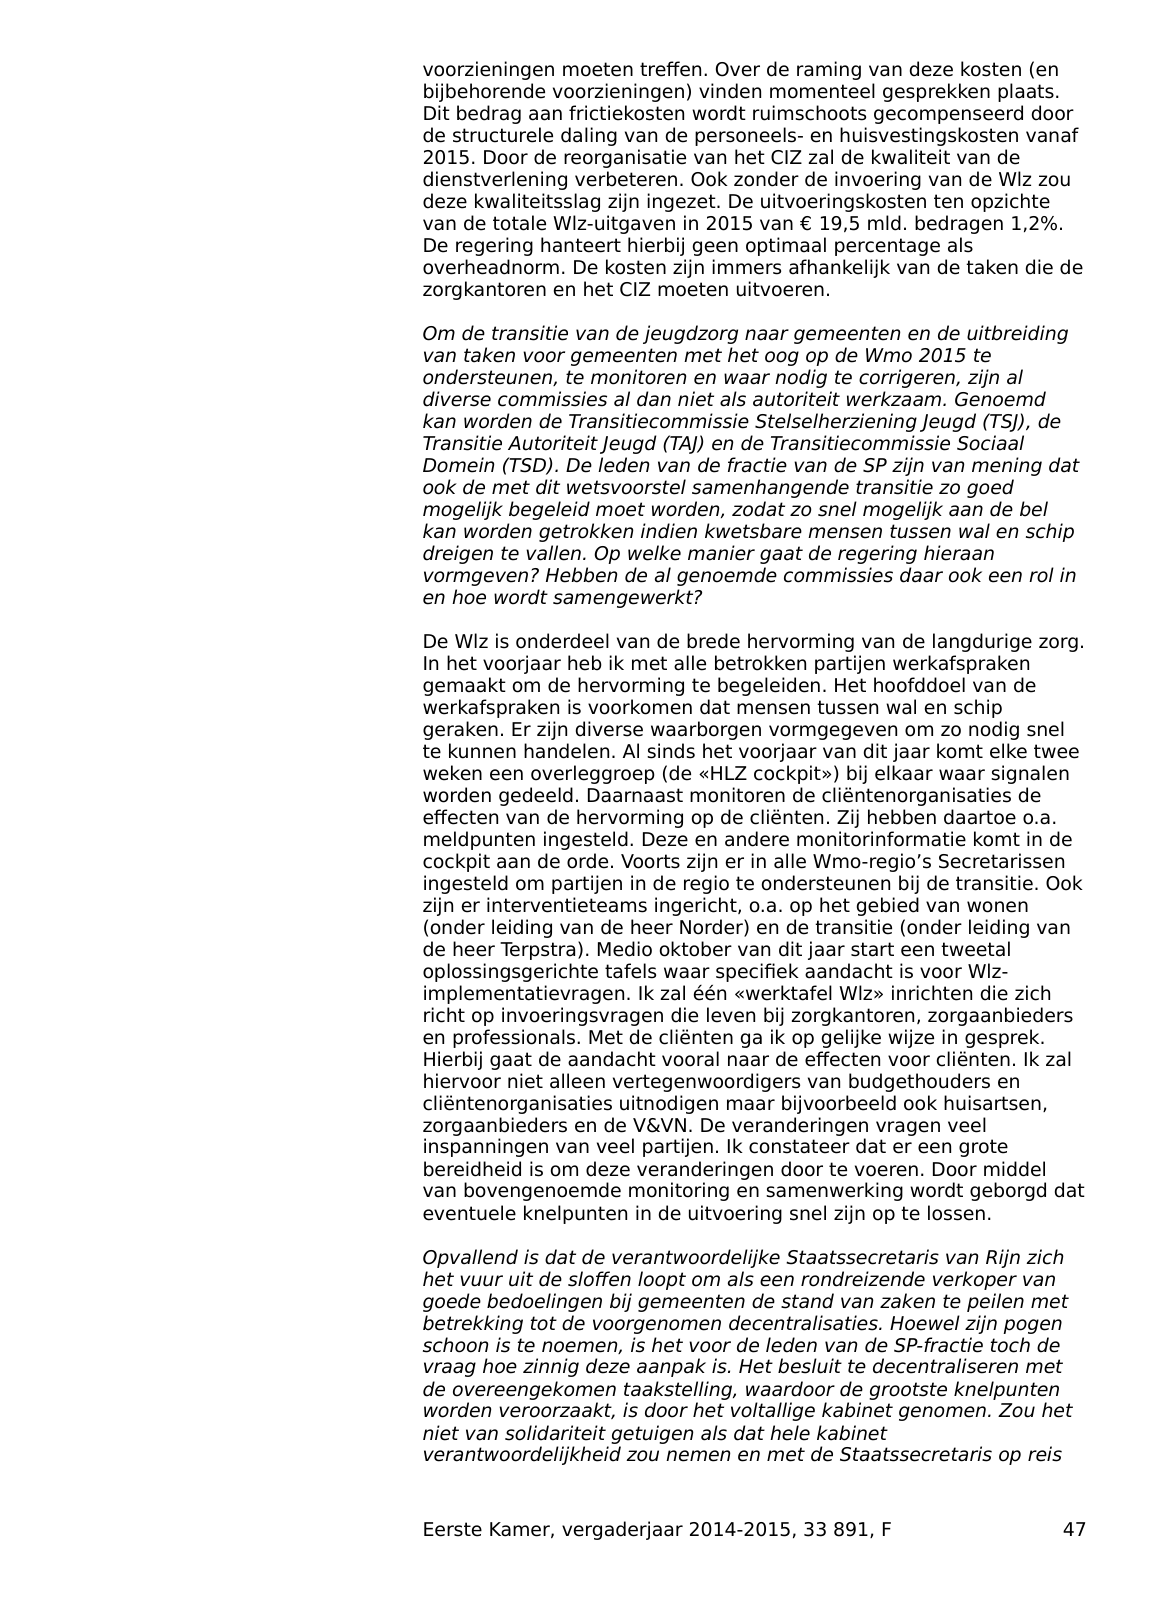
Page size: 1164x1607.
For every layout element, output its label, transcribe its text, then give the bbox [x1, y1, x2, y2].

text voorzieningen moeten treffen. Over de raming van deze kosten (en bijbehorende voorzieningen) vinden momenteel gesprekken plaats. Dit bedrag aan frictiekosten wordt ruimschoots gecompenseerd door de structurele daling van de personeels- en huisvestingskosten vanaf 2015. Door de reorganisatie van het CIZ zal de kwaliteit van de dienstverlening verbeteren. Ook zonder de invoering van de Wlz zou deze kwaliteitsslag zijn ingezet. De uitvoeringskosten ten opzichte van de totale Wlz-uitgaven in 2015 van € 19,5 mld. bedragen 1,2%. De regering hanteert hierbij geen optimaal percentage als overheadnorm. De kosten zijn immers afhankelijk van de taken die de zorgkantoren en het CIZ moeten uitvoeren. [422, 59, 1087, 301]
text Om de transitie van de jeugdzorg naar gemeenten en de uitbreiding van taken voor gemeenten met het oog op de Wmo 2015 te ondersteunen, te monitoren en waar nodig te corrigeren, zijn al diverse commissies al dan niet als autoriteit werkzaam. Genoemd kan worden de Transitiecommissie Stelselherziening Jeugd (TSJ), de Transitie Autoriteit Jeugd (TAJ) en de Transitiecommissie Sociaal Domein (TSD). De leden van de fractie van de SP zijn van mening dat ook de met dit wetsvoorstel samenhangende transitie zo goed mogelijk begeleid moet worden, zodat zo snel mogelijk aan de bel kan worden getrokken indien kwetsbare mensen tussen wal en schip dreigen te vallen. Op welke manier gaat de regering hieraan vormgeven? Hebben de al genoemde commissies daar ook een rol in en hoe wordt samengewerkt? [422, 323, 1087, 609]
text De Wlz is onderdeel van de brede hervorming van de langdurige zorg. In het voorjaar heb ik met alle betrokken partijen werkafspraken gemaakt om de hervorming te begeleiden. Het hoofddoel van de werkafspraken is voorkomen dat mensen tussen wal en schip geraken. Er zijn diverse waarborgen vormgegeven om zo nodig snel te kunnen handelen. Al sinds het voorjaar van dit jaar komt elke twee weken een overleggroep (de «HLZ cockpit») bij elkaar waar signalen worden gedeeld. Daarnaast monitoren de cliëntenorganisaties de effecten van de hervorming op de cliënten. Zij hebben daartoe o.a. meldpunten ingesteld. Deze en andere monitorinformatie komt in de cockpit aan de orde. Voorts zijn er in alle Wmo-regio’s Secretarissen ingesteld om partijen in de regio te ondersteunen bij de transitie. Ook zijn er interventieteams ingericht, o.a. op het gebied van wonen (onder leiding van de heer Norder) en de transitie (onder leiding van de heer Terpstra). Medio oktober van dit jaar start een tweetal oplossingsgerichte tafels waar specifiek aandacht is voor Wlz-implementatievragen. Ik zal één «werktafel Wlz» inrichten die zich richt op invoeringsvragen die leven bij zorgkantoren, zorgaanbieders en professionals. Met de cliënten ga ik op gelijke wijze in gesprek. Hierbij gaat de aandacht vooral naar de effecten voor cliënten. Ik zal hiervoor niet alleen vertegenwoordigers van budgethouders en cliëntenorganisaties uitnodigen maar bijvoorbeeld ook huisartsen, zorgaanbieders en de V&VN. De veranderingen vragen veel inspanningen van veel partijen. Ik constateer dat er een grote bereidheid is om deze veranderingen door te voeren. Door middel van bovengenoemde monitoring en samenwerking wordt geborgd dat eventuele knelpunten in de uitvoering snel zijn op te lossen. [422, 631, 1087, 1224]
text Opvallend is dat de verantwoordelijke Staatssecretaris van Rijn zich het vuur uit de sloffen loopt om als een rondreizende verkoper van goede bedoelingen bij gemeenten de stand van zaken te peilen met betrekking tot de voorgenomen decentralisaties. Hoewel zijn pogen schoon is te noemen, is het voor de leden van de SP-fractie toch de vraag hoe zinnig deze aanpak is. Het besluit te decentraliseren met de overeengekomen taakstelling, waardoor de grootste knelpunten worden veroorzaakt, is door het voltallige kabinet genomen. Zou het niet van solidariteit getuigen als dat hele kabinet verantwoordelijkheid zou nemen en met de Staatssecretaris op reis [422, 1247, 1087, 1466]
